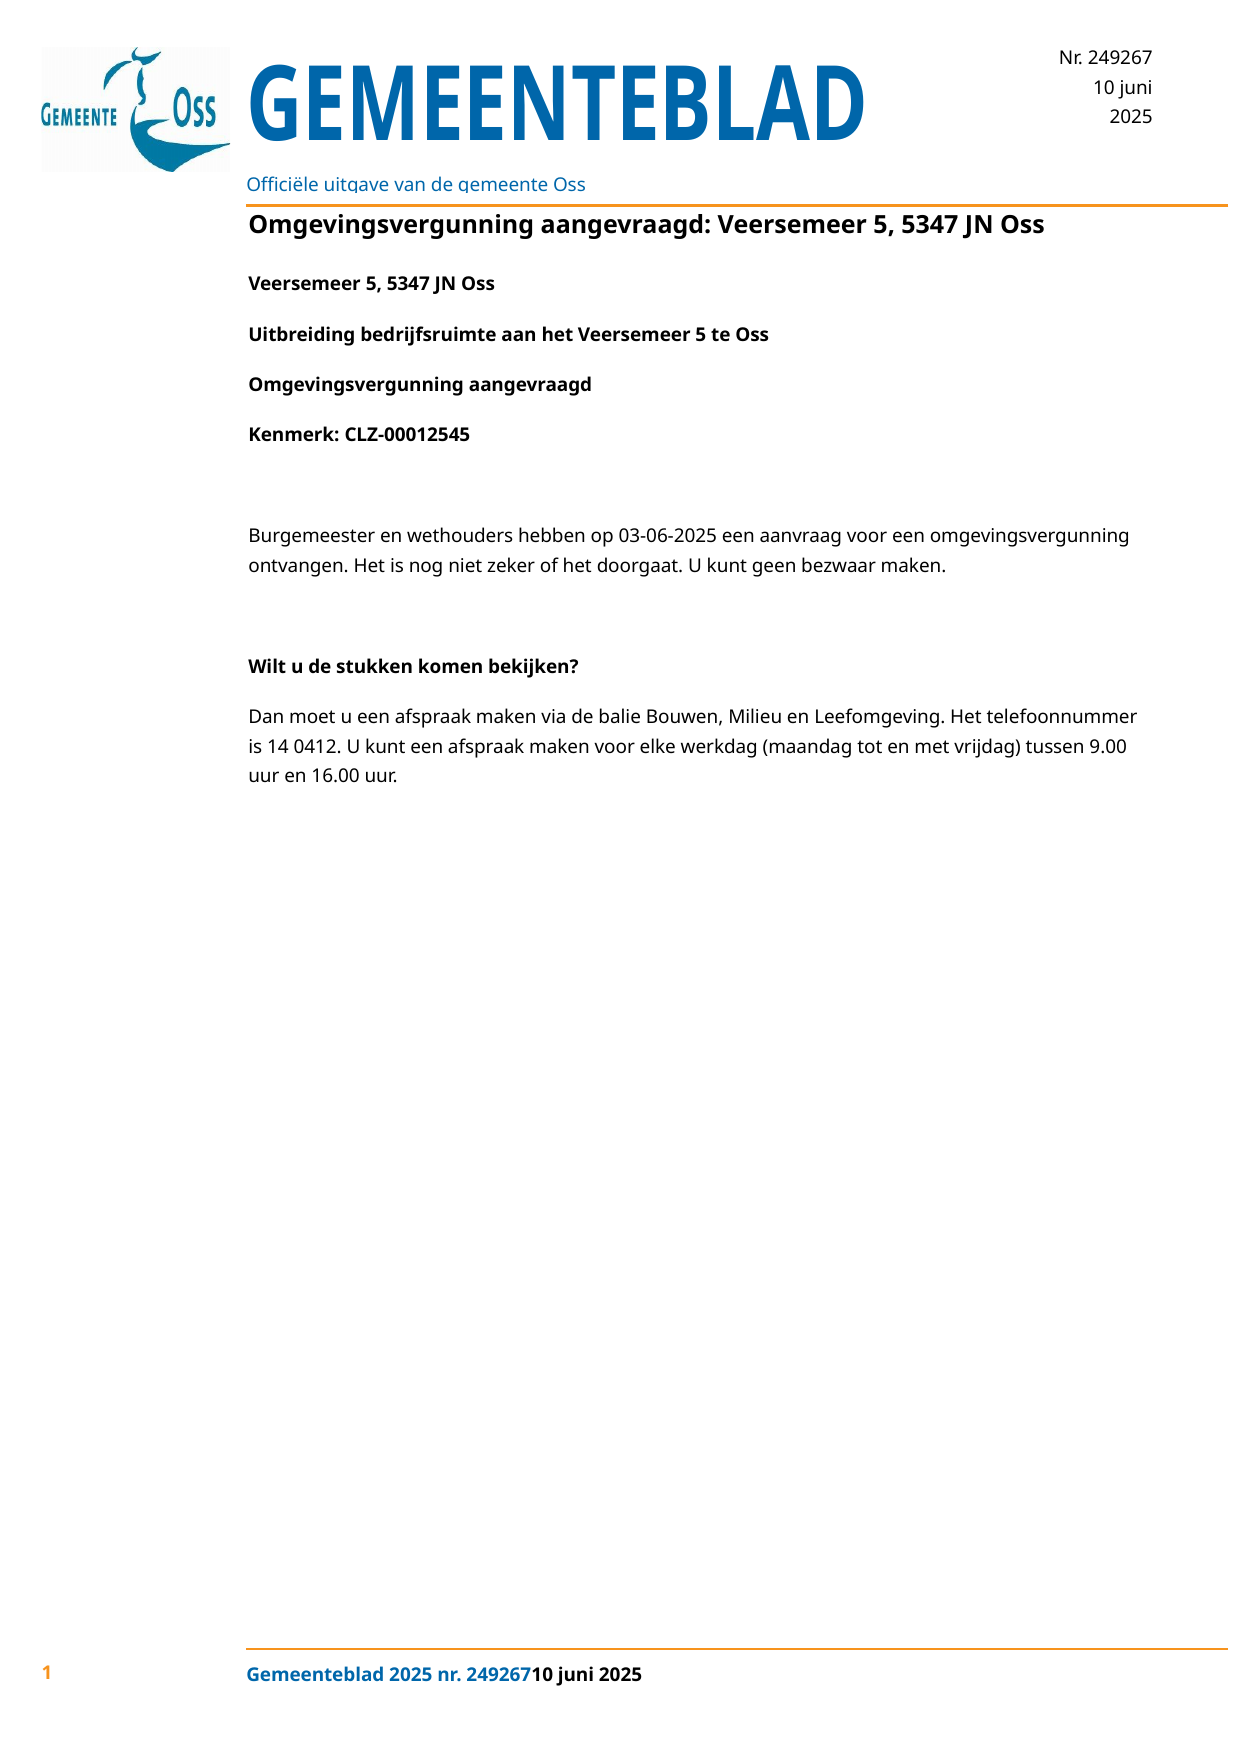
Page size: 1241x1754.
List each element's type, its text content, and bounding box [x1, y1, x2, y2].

picture [41, 47, 231, 172]
text Dan moet u een afspraak maken via de balie Bouwen, Milieu en Leefomgeving. Het telefoonnummer is 14 0412. U kunt een afspraak maken voor elke werkdag (maandag tot en met vrijdag) tussen 9.00 uur en 16.00 uur. [248, 703, 1152, 788]
text Omgevingsvergunning aangevraagd: Veersemeer 5, 5347 JN Oss [248, 207, 1152, 241]
text Kenmerk: CLZ-00012545 [248, 422, 1152, 447]
text Wilt u de stukken komen bekijken? [248, 653, 1152, 678]
text Uitbreiding bedrijfsruimte aan het Veersemeer 5 te Oss [248, 321, 1152, 346]
text Burgemeester en wethouders hebben op 03-06-2025 een aanvraag voor een omgevingsvergunning ontvangen. Het is nog niet zeker of het doorgaat. U kunt geen bezwaar maken. [248, 522, 1152, 578]
text Omgevingsvergunning aangevraagd [248, 371, 1152, 397]
text Veersemeer 5, 5347 JN Oss [248, 270, 1152, 296]
